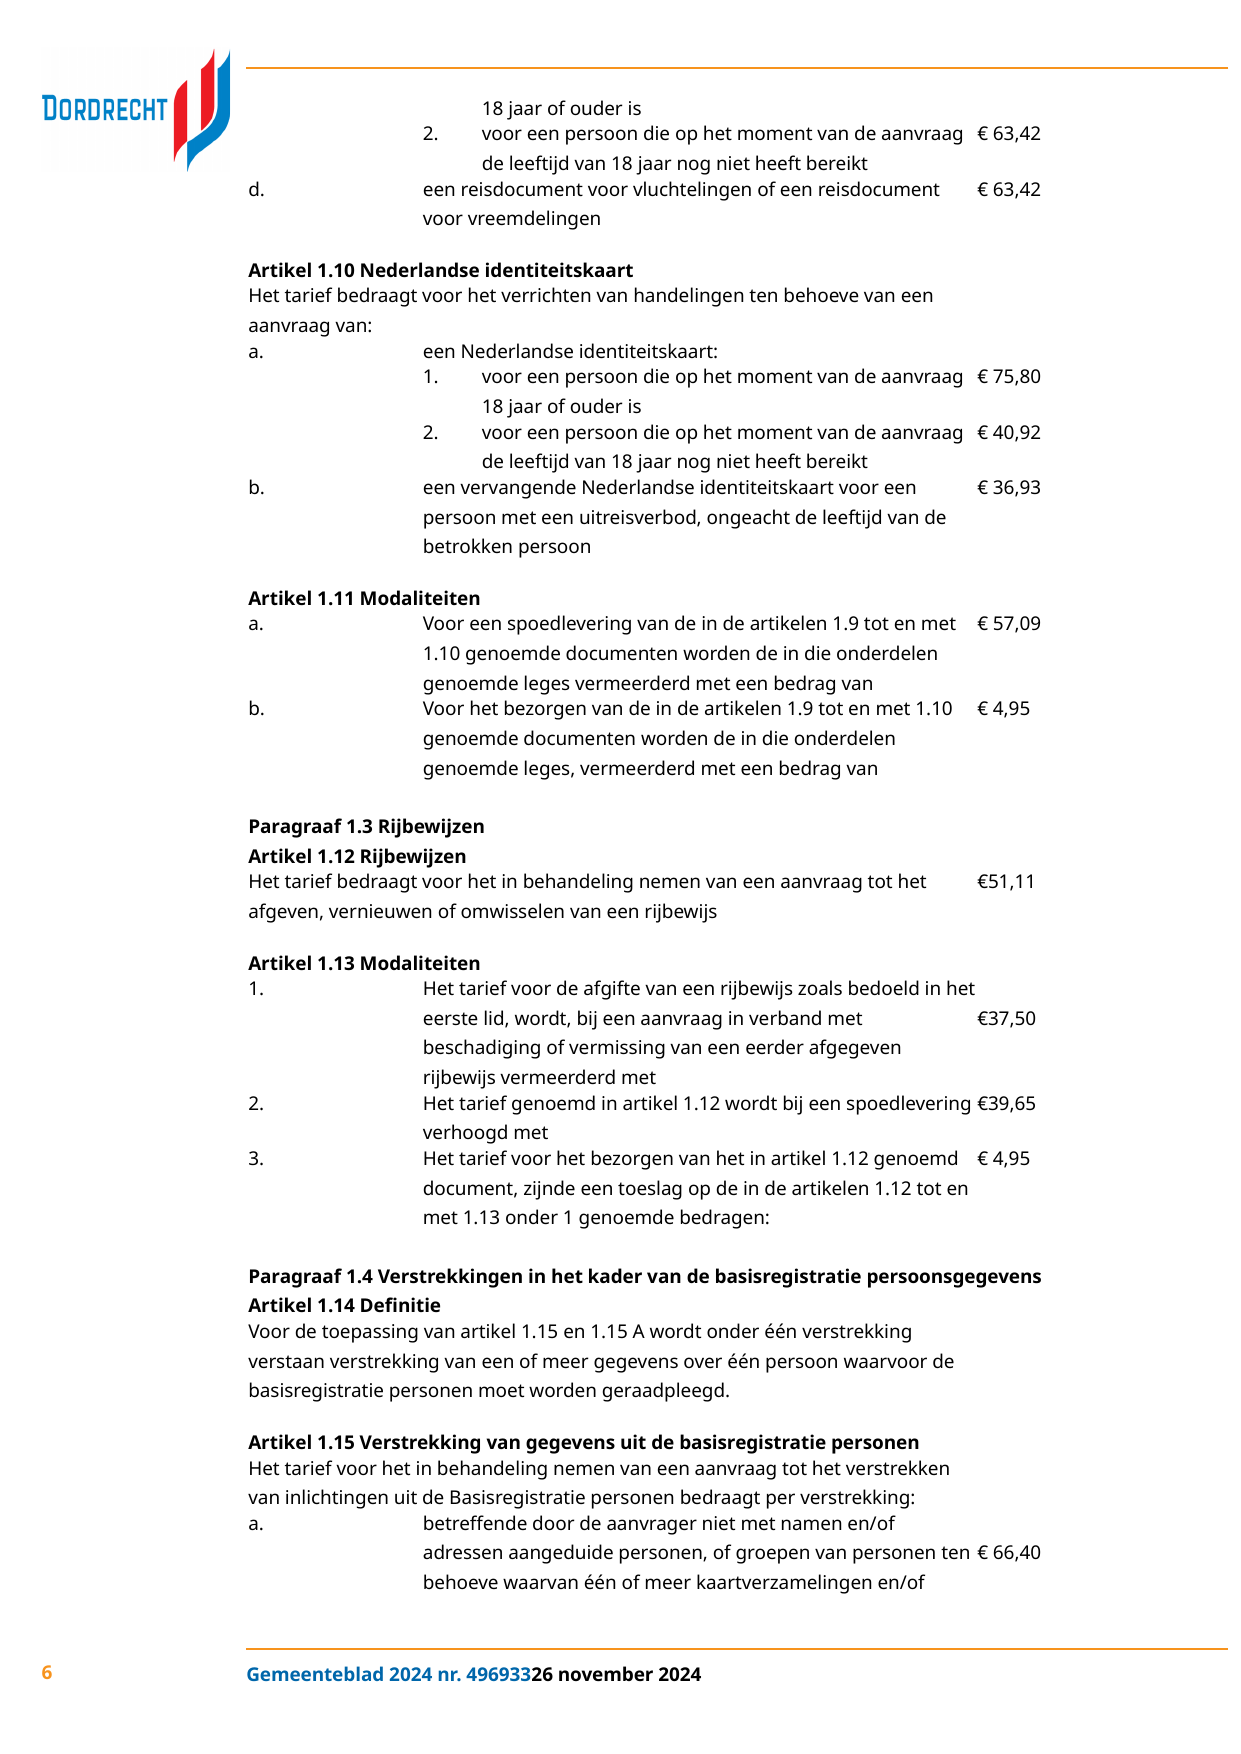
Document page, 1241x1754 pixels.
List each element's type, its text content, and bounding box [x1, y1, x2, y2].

table_cell a. [248, 611, 423, 696]
table_cell Artikel 1.13 Modaliteiten [248, 950, 977, 975]
table_cell € 63,42 [977, 121, 1152, 176]
table_cell een Nederlandse identiteitskaart: [423, 338, 977, 364]
table_cell € 36,93 [977, 474, 1152, 559]
table_cell € 57,09 [977, 611, 1152, 696]
table_cell [977, 1429, 1152, 1455]
table_cell [248, 1403, 977, 1429]
table_cell Voor het bezorgen van de in de artikelen 1.9 tot en met 1.10 genoemde documenten worden de in die onderdelen genoemde leges, vermeerderd met een bedrag van [423, 696, 977, 780]
table_cell [977, 1403, 1152, 1429]
table_header Artikel 1.14 Definitie [248, 1293, 977, 1318]
table_cell Artikel 1.10 Nederlandse identiteitskaart [248, 257, 977, 283]
table_header [977, 1293, 1152, 1318]
table_cell [977, 559, 1152, 585]
table_cell 2. [248, 1090, 423, 1145]
table_cell € 63,42 [977, 176, 1152, 231]
table_cell voor een persoon die op het moment van de aanvraag 18 jaar of ouder is [423, 364, 977, 419]
table_cell [977, 1455, 1152, 1510]
table_cell Het tarief voor het in behandeling nemen van een aanvraag tot het verstrekken van inlichtingen uit de Basisregistratie personen bedraagt per verstrekking: [248, 1455, 977, 1510]
table_cell Artikel 1.15 Verstrekking van gegevens uit de basisregistratie personen [248, 1429, 977, 1455]
table_cell Het tarief voor de afgifte van een rijbewijs zoals bedoeld in het eerste lid, wordt, bij een aanvraag in verband met beschadiging of vermissing van een eerder afgegeven rijbewijs vermeerderd met [423, 975, 977, 1090]
table_cell [248, 95, 423, 121]
table_cell b. [248, 696, 423, 780]
picture [41, 47, 231, 172]
table_cell [977, 95, 1152, 121]
table_cell [248, 364, 423, 419]
table_cell [977, 257, 1152, 283]
table_cell [977, 338, 1152, 364]
table_cell betreffende door de aanvrager niet met namen en/of adressen aangeduide personen, of groepen van personen ten behoeve waarvan één of meer kaartverzamelingen en/of [423, 1510, 977, 1595]
table_cell Voor een spoedlevering van de in de artikelen 1.9 tot en met 1.10 genoemde documenten worden de in die onderdelen genoemde leges vermeerderd met een bedrag van [423, 611, 977, 696]
table_cell 18 jaar of ouder is [423, 95, 977, 121]
table_cell € 4,95 [977, 696, 1152, 780]
table_header Artikel 1.12 Rijbewijzen [248, 843, 977, 869]
table_cell €51,11 [977, 869, 1152, 924]
table_cell [977, 283, 1152, 338]
table_cell [248, 924, 977, 950]
table_cell Het tarief voor het bezorgen van het in artikel 1.12 genoemd document, zijnde een toeslag op de in de artikelen 1.12 tot en met 1.13 onder 1 genoemde bedragen: [423, 1145, 977, 1230]
table_cell € 75,80 [977, 364, 1152, 419]
table_cell € 4,95 [977, 1145, 1152, 1230]
table_header [977, 843, 1152, 869]
table_cell [977, 950, 1152, 975]
table_cell €39,65 [977, 1090, 1152, 1145]
text Paragraaf 1.4 Verstrekkingen in het kader van de basisregistratie persoonsgegevens [248, 1263, 1152, 1289]
table_cell €37,50 [977, 975, 1152, 1090]
table_cell € 40,92 [977, 419, 1152, 474]
table_cell Het tarief bedraagt voor het verrichten van handelingen ten behoeve van een aanvraag van: [248, 283, 977, 338]
table_cell a. [248, 338, 423, 364]
table_cell Het tarief bedraagt voor het in behandeling nemen van een aanvraag tot het afgeven, vernieuwen of omwisselen van een rijbewijs [248, 869, 977, 924]
table_cell b. [248, 474, 423, 559]
table_cell d. [248, 176, 423, 231]
table_cell 1. [248, 975, 423, 1090]
table_cell 3. [248, 1145, 423, 1230]
table_cell [977, 231, 1152, 257]
table_cell [977, 924, 1152, 950]
table_cell Voor de toepassing van artikel 1.15 en 1.15 A wordt onder één verstrekking verstaan verstrekking van een of meer gegevens over één persoon waarvoor de basisregistratie personen moet worden geraadpleegd. [248, 1318, 977, 1403]
table_cell Het tarief genoemd in artikel 1.12 wordt bij een spoedlevering verhoogd met [423, 1090, 977, 1145]
table_cell voor een persoon die op het moment van de aanvraag de leeftijd van 18 jaar nog niet heeft bereikt [423, 419, 977, 474]
text Paragraaf 1.3 Rijbewijzen [248, 813, 1152, 839]
table_cell a. [248, 1510, 423, 1595]
table_cell een reisdocument voor vluchtelingen of een reisdocument voor vreemdelingen [423, 176, 977, 231]
table_cell [248, 231, 977, 257]
table_cell Artikel 1.11 Modaliteiten [248, 585, 977, 611]
table_cell een vervangende Nederlandse identiteitskaart voor een persoon met een uitreisverbod, ongeacht de leeftijd van de betrokken persoon [423, 474, 977, 559]
table_cell voor een persoon die op het moment van de aanvraag de leeftijd van 18 jaar nog niet heeft bereikt [423, 121, 977, 176]
table_cell [248, 121, 423, 176]
table_cell [248, 559, 977, 585]
table_cell [977, 1318, 1152, 1403]
table_cell [977, 585, 1152, 611]
table_cell [248, 419, 423, 474]
table_cell € 66,40 [977, 1510, 1152, 1595]
